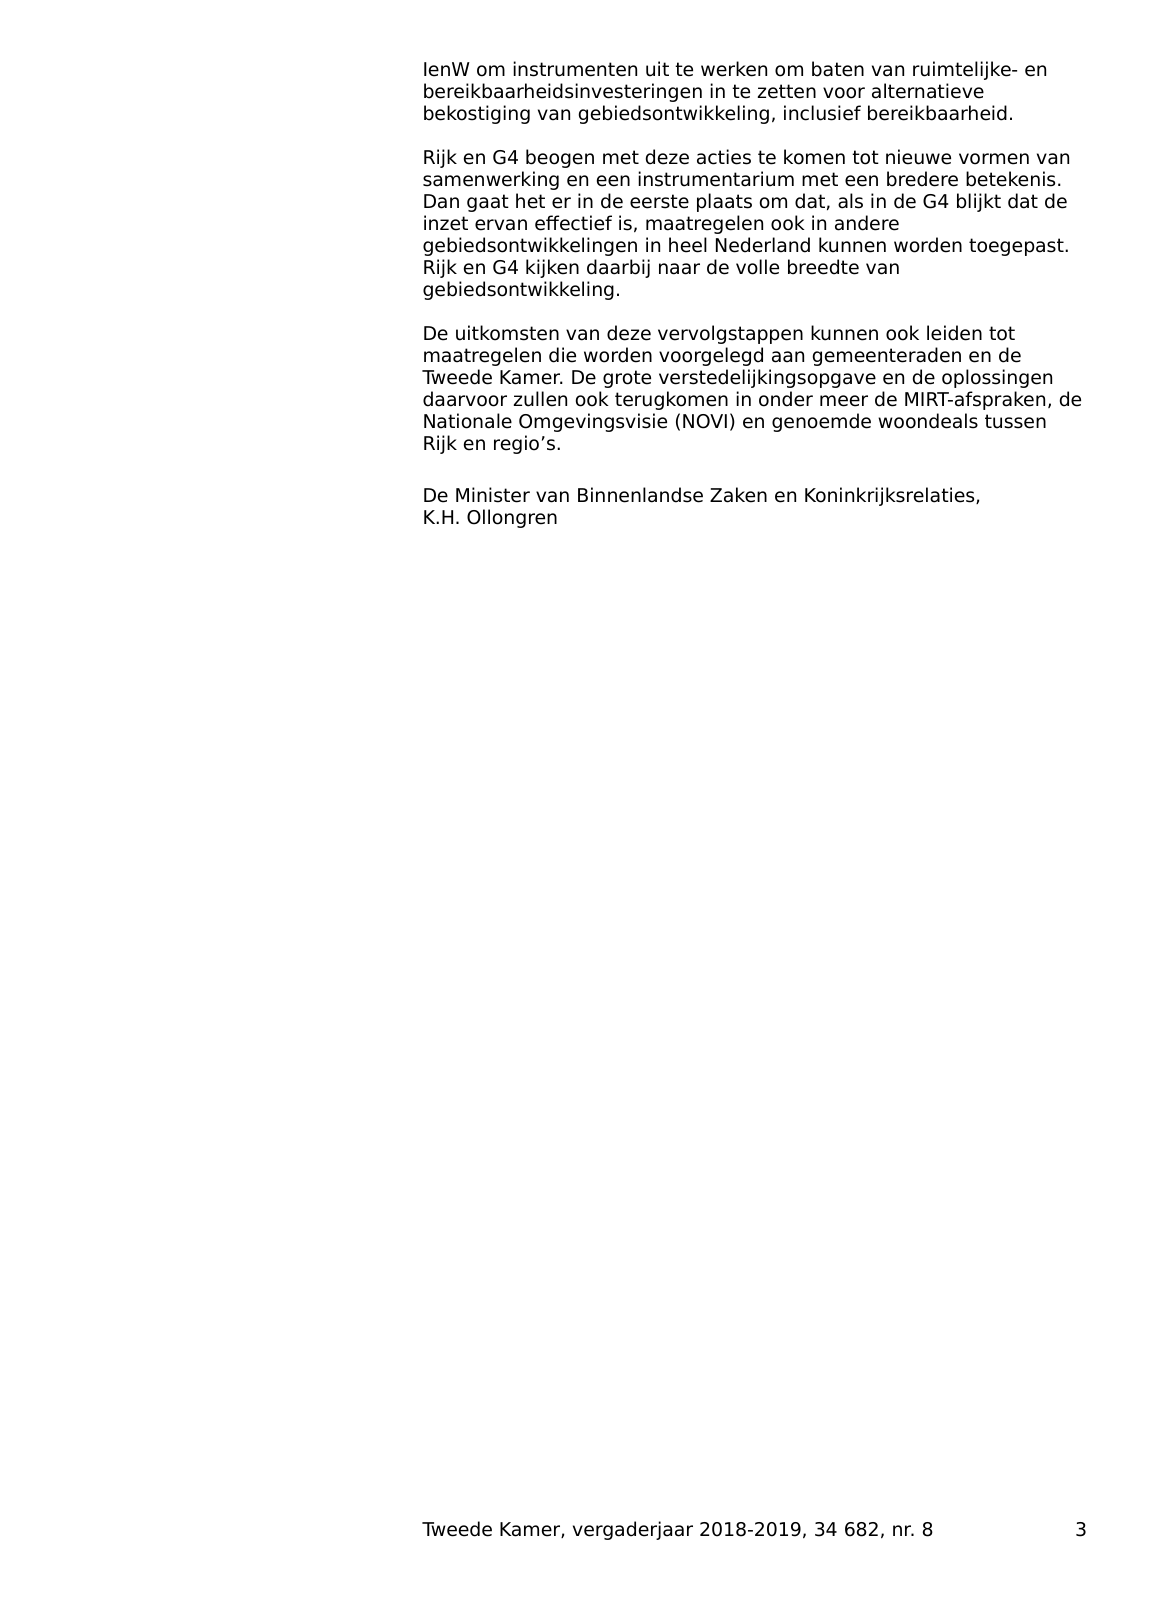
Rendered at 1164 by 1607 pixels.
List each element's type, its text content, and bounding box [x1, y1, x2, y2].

text De Minister van Binnenlandse Zaken en Koninkrijksrelaties, K.H. Ollongren [422, 485, 1087, 529]
text De uitkomsten van deze vervolgstappen kunnen ook leiden tot maatregelen die worden voorgelegd aan gemeenteraden en de Tweede Kamer. De grote verstedelijkingsopgave en de oplossingen daarvoor zullen ook terugkomen in onder meer de MIRT-afspraken, de Nationale Omgevingsvisie (NOVI) en genoemde woondeals tussen Rijk en regio’s. [422, 323, 1087, 455]
text Rijk en G4 beogen met deze acties te komen tot nieuwe vormen van samenwerking en een instrumentarium met een bredere betekenis. Dan gaat het er in de eerste plaats om dat, als in de G4 blijkt dat de inzet ervan effectief is, maatregelen ook in andere gebiedsontwikkelingen in heel Nederland kunnen worden toegepast. Rijk en G4 kijken daarbij naar de volle breedte van gebiedsontwikkeling. [422, 147, 1087, 301]
text IenW om instrumenten uit te werken om baten van ruimtelijke- en bereikbaarheidsinvesteringen in te zetten voor alternatieve bekostiging van gebiedsontwikkeling, inclusief bereikbaarheid. [422, 59, 1087, 125]
